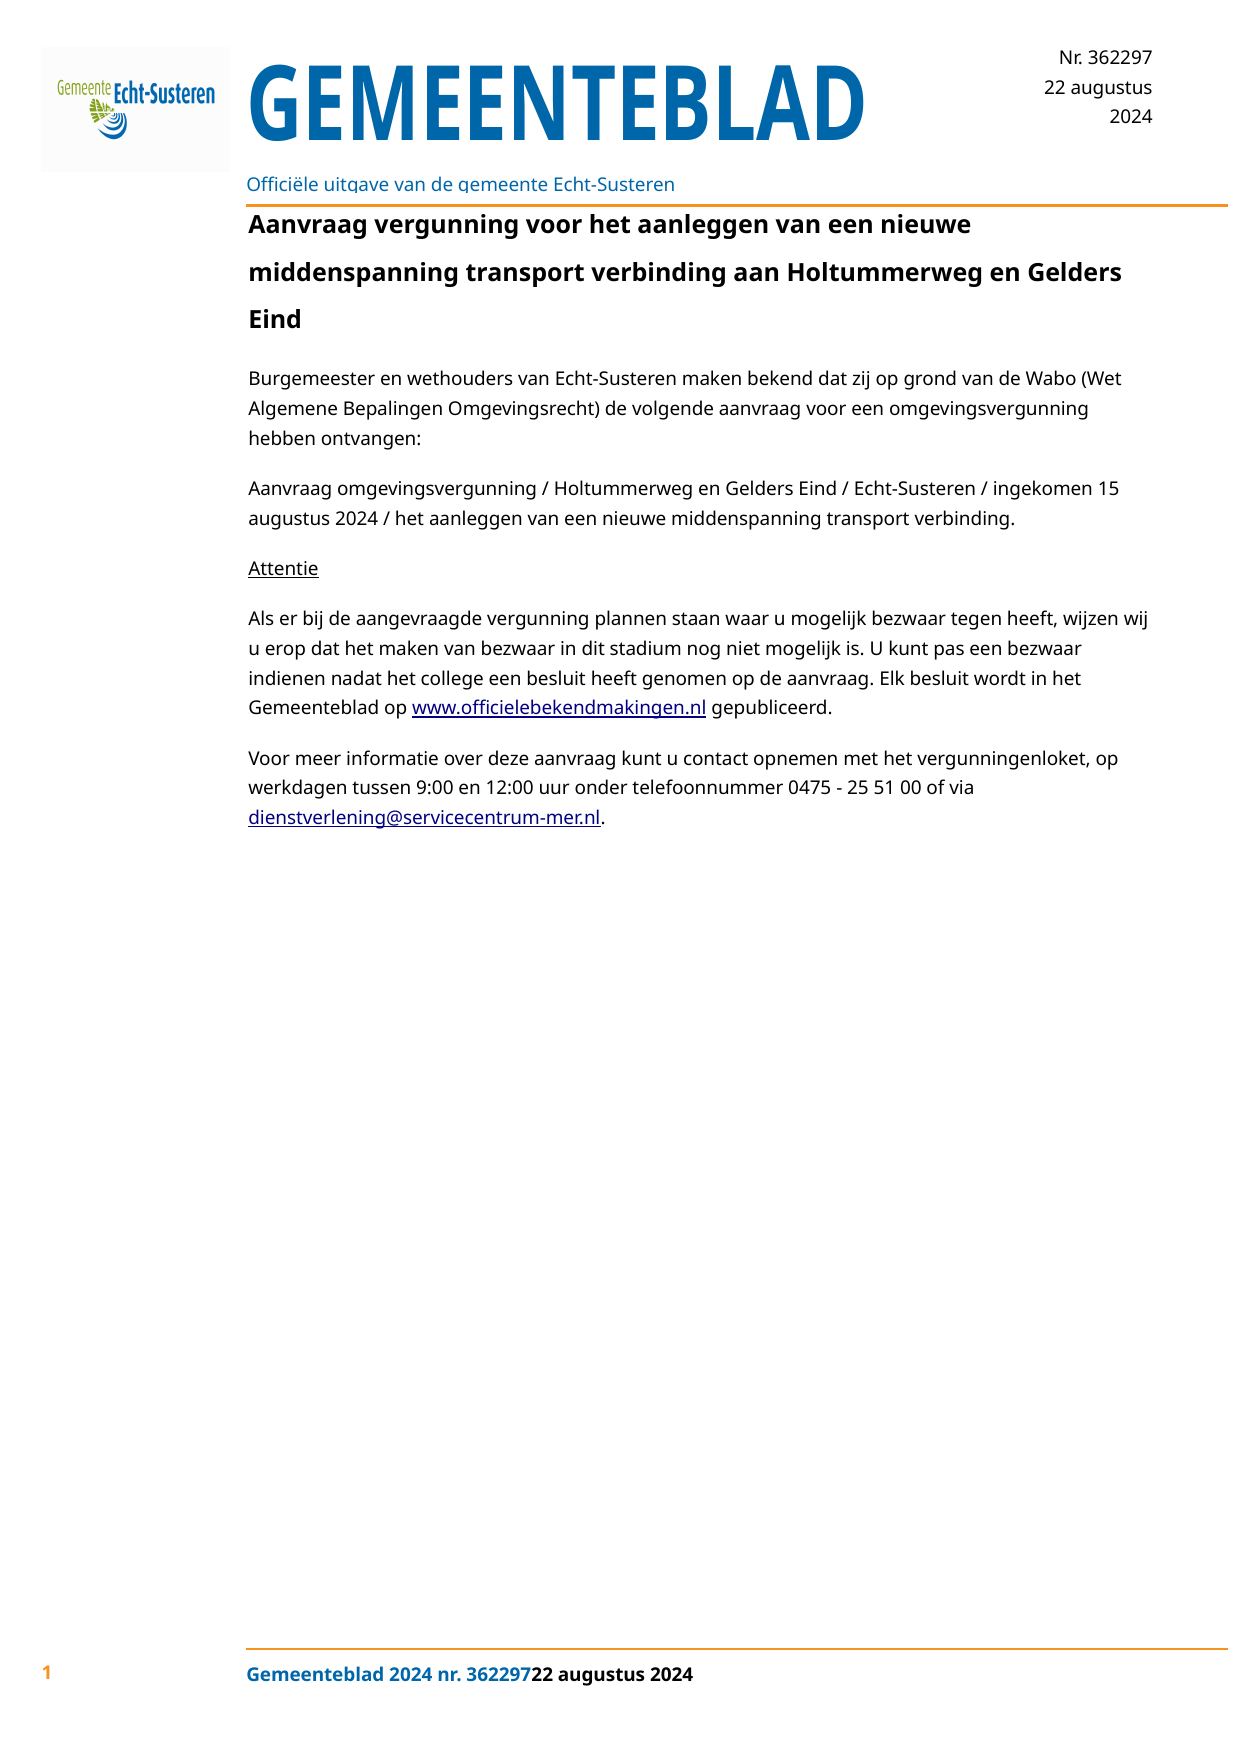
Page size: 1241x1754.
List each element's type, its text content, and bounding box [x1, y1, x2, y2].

text Attentie [248, 555, 1152, 581]
text Burgemeester en wethouders van Echt-Susteren maken bekend dat zij op grond van de Wabo (Wet Algemene Bepalingen Omgevingsrecht) de volgende aanvraag voor een omgevingsvergunning hebben ontvangen: [248, 366, 1152, 450]
text Aanvraag omgevingsvergunning / Holtummerweg en Gelders Eind / Echt-Susteren / ingekomen 15 augustus 2024 / het aanleggen van een nieuwe middenspanning transport verbinding. [248, 475, 1152, 530]
text Aanvraag vergunning voor het aanleggen van een nieuwe middenspanning transport verbinding aan Holtummerweg en Gelders Eind [248, 207, 1152, 336]
text Als er bij de aangevraagde vergunning plannen staan waar u mogelijk bezwaar tegen heeft, wijzen wij u erop dat het maken van bezwaar in dit stadium nog niet mogelijk is. U kunt pas een bezwaar indienen nadat het college een besluit heeft genomen op de aanvraag. Elk besluit wordt in het Gemeenteblad op www.officielebekendmakingen.nl gepubliceerd. [248, 606, 1152, 720]
text Voor meer informatie over deze aanvraag kunt u contact opnemen met het vergunningenloket, op werkdagen tussen 9:00 en 12:00 uur onder telefoonnummer 0475 - 25 51 00 of via dienstverlening@servicecentrum-mer.nl. [248, 745, 1152, 829]
picture [41, 47, 231, 172]
